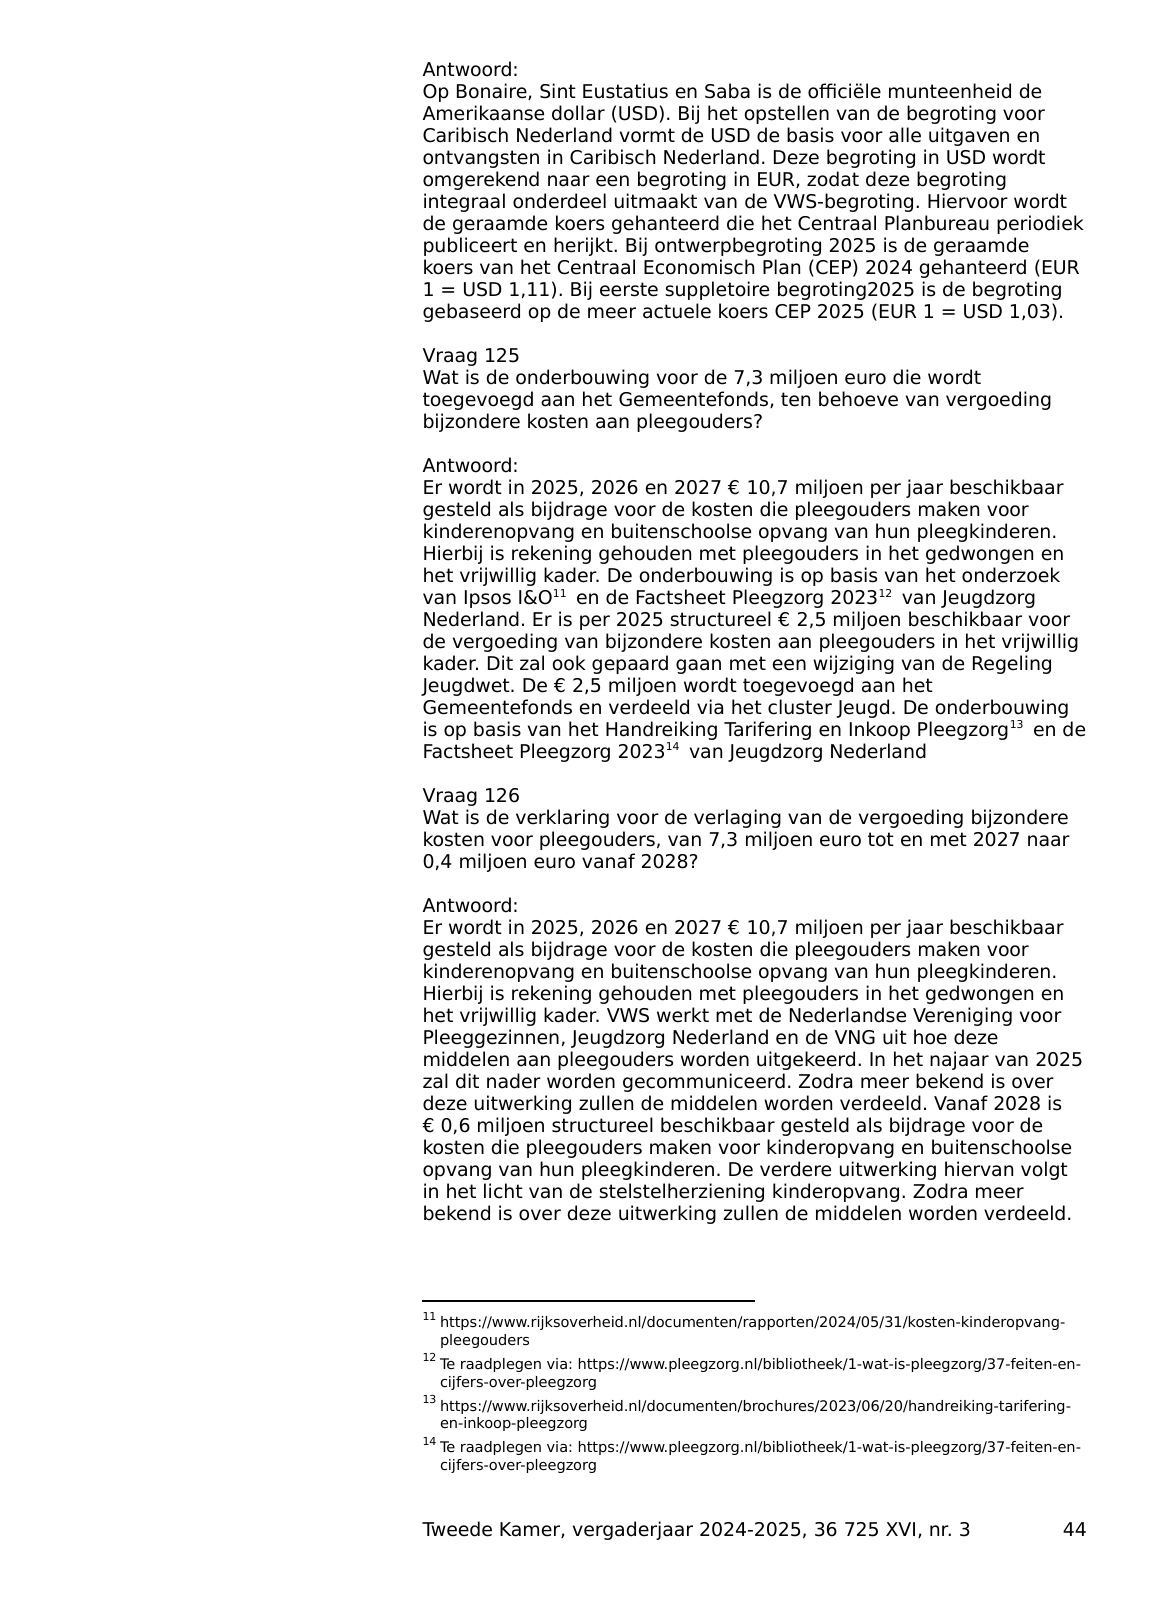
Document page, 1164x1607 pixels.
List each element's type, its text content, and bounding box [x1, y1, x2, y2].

text Te raadplegen via: https://www.pleegzorg.nl/bibliotheek/1-wat-is-pleegzorg/37-feiten-en-cijfers-over-pleegzorg [422, 1352, 1087, 1391]
text Vraag 125 [422, 345, 1087, 367]
text https://www.rijksoverheid.nl/documenten/rapporten/2024/05/31/kosten-kinderopvang-pleegouders [422, 1310, 1087, 1349]
text Er wordt in 2025, 2026 en 2027 € 10,7 miljoen per jaar beschikbaar gesteld als bijdrage voor de kosten die pleegouders maken voor kinderenopvang en buitenschoolse opvang van hun pleegkinderen. Hierbij is rekening gehouden met pleegouders in het gedwongen en het vrijwillig kader. VWS werkt met de Nederlandse Vereniging voor Pleeggezinnen, Jeugdzorg Nederland en de VNG uit hoe deze middelen aan pleegouders worden uitgekeerd. In het najaar van 2025 zal dit nader worden gecommuniceerd. Zodra meer bekend is over deze uitwerking zullen de middelen worden verdeeld. Vanaf 2028 is € 0,6 miljoen structureel beschikbaar gesteld als bijdrage voor de kosten die pleegouders maken voor kinderopvang en buitenschoolse opvang van hun pleegkinderen. De verdere uitwerking hiervan volgt in het licht van de stelstelherziening kinderopvang. Zodra meer bekend is over deze uitwerking zullen de middelen worden verdeeld. [422, 917, 1087, 1225]
text Te raadplegen via: https://www.pleegzorg.nl/bibliotheek/1-wat-is-pleegzorg/37-feiten-en-cijfers-over-pleegzorg [422, 1435, 1087, 1474]
text Vraag 126 [422, 785, 1087, 807]
text https://www.rijksoverheid.nl/documenten/brochures/2023/06/20/handreiking-tarifering-en-inkoop-pleegzorg [422, 1393, 1087, 1432]
text Antwoord: [422, 455, 1087, 477]
text Wat is de verklaring voor de verlaging van de vergoeding bijzondere kosten voor pleegouders, van 7,3 miljoen euro tot en met 2027 naar 0,4 miljoen euro vanaf 2028? [422, 807, 1087, 873]
text Er wordt in 2025, 2026 en 2027 € 10,7 miljoen per jaar beschikbaar gesteld als bijdrage voor de kosten die pleegouders maken voor kinderenopvang en buitenschoolse opvang van hun pleegkinderen. Hierbij is rekening gehouden met pleegouders in het gedwongen en het vrijwillig kader. De onderbouwing is op basis van het onderzoek van Ipsos I&O en de Factsheet Pleegzorg 2023 van Jeugdzorg Nederland. Er is per 2025 structureel € 2,5 miljoen beschikbaar voor de vergoeding van bijzondere kosten aan pleegouders in het vrijwillig kader. Dit zal ook gepaard gaan met een wijziging van de Regeling Jeugdwet. De € 2,5 miljoen wordt toegevoegd aan het Gemeentefonds en verdeeld via het cluster Jeugd. De onderbouwing is op basis van het Handreiking Tarifering en Inkoop Pleegzorg en de Factsheet Pleegzorg 2023 van Jeugdzorg Nederland [422, 477, 1087, 763]
text Op Bonaire, Sint Eustatius en Saba is de officiële munteenheid de Amerikaanse dollar (USD). Bij het opstellen van de begroting voor Caribisch Nederland vormt de USD de basis voor alle uitgaven en ontvangsten in Caribisch Nederland. Deze begroting in USD wordt omgerekend naar een begroting in EUR, zodat deze begroting integraal onderdeel uitmaakt van de VWS-begroting. Hiervoor wordt de geraamde koers gehanteerd die het Centraal Planbureau periodiek publiceert en herijkt. Bij ontwerpbegroting 2025 is de geraamde koers van het Centraal Economisch Plan (CEP) 2024 gehanteerd (EUR 1 = USD 1,11). Bij eerste suppletoire begroting2025 is de begroting gebaseerd op de meer actuele koers CEP 2025 (EUR 1 = USD 1,03). [422, 81, 1087, 323]
text Wat is de onderbouwing voor de 7,3 miljoen euro die wordt toegevoegd aan het Gemeentefonds, ten behoeve van vergoeding bijzondere kosten aan pleegouders? [422, 367, 1087, 433]
text Antwoord: [422, 59, 1087, 81]
text Antwoord: [422, 895, 1087, 917]
